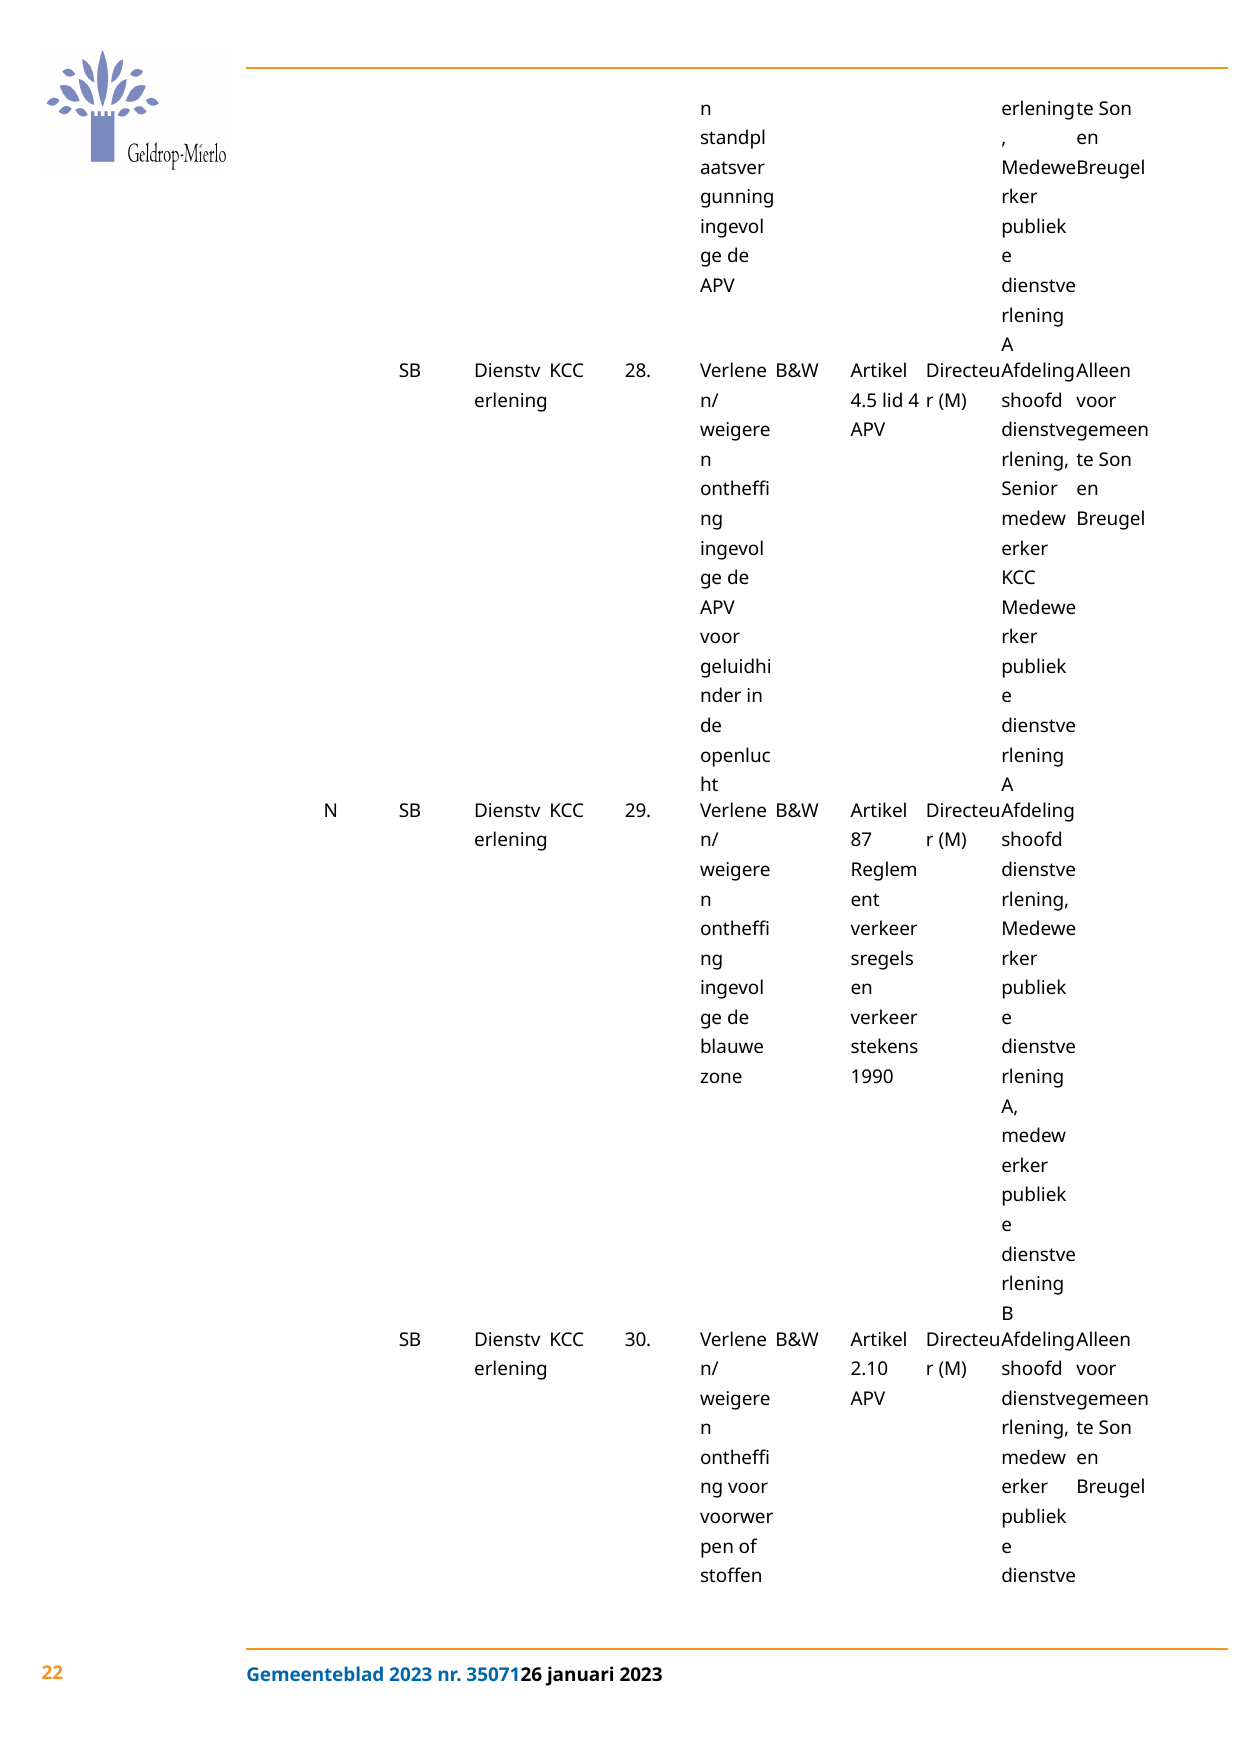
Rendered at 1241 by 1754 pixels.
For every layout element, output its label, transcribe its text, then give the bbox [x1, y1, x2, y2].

table_cell erlening, Medewerker publieke dienstverlening A [1001, 95, 1076, 357]
table_cell Afdelingshoofd dienstverlening, medewerker publieke dienstve [1001, 1326, 1076, 1588]
table_cell [323, 95, 398, 357]
table_cell Verlenen/weigeren ontheffing ingevolge de APV voor geluidhinder in de openlucht [700, 357, 775, 797]
table_cell Alleen voor gemeente Son en Breugel [1076, 1326, 1152, 1588]
table_cell B&W [775, 1326, 850, 1588]
table_cell N [323, 797, 398, 1326]
table_cell Verlenen/weigeren ontheffing voor voorwerpen of stoffen [700, 1326, 775, 1588]
table_cell SB [399, 1326, 474, 1588]
table_cell B&W [775, 357, 850, 797]
table_cell 30. [625, 1326, 700, 1588]
table_cell 29. [625, 797, 700, 1326]
table_cell B&W [775, 797, 850, 1326]
table_cell Artikel 4.5 lid 4 APV [850, 357, 926, 797]
table_cell Directeur (M) [926, 797, 1001, 1326]
table_cell [775, 95, 850, 357]
table_cell [248, 1326, 323, 1588]
table_cell n standplaatsvergunning ingevolge de APV [700, 95, 775, 357]
table_cell SB [399, 357, 474, 797]
table_cell Dienstverlening [474, 357, 549, 797]
table_cell [474, 95, 549, 357]
table_cell Dienstverlening [474, 797, 549, 1326]
table_cell [926, 95, 1001, 357]
table_cell te Son en Breugel [1076, 95, 1152, 357]
table_cell [549, 95, 624, 357]
table_cell [323, 357, 398, 797]
table_cell [399, 95, 474, 357]
table_cell 28. [625, 357, 700, 797]
table_cell Artikel 87 Reglement verkeersregels en verkeerstekens 1990 [850, 797, 926, 1326]
table_cell [248, 95, 323, 357]
table_cell Verlenen/weigeren ontheffing ingevolge de blauwe zone [700, 797, 775, 1326]
table_cell [248, 357, 323, 797]
table_cell KCC [549, 797, 624, 1326]
table_cell SB [399, 797, 474, 1326]
table_cell Artikel 2.10 APV [850, 1326, 926, 1588]
table_cell KCC [549, 357, 624, 797]
table_cell Afdelingshoofd dienstverlening, Senior medewerker KCC Medewerker publieke dienstverlening A [1001, 357, 1076, 797]
table_cell [323, 1326, 398, 1588]
table_cell Directeur (M) [926, 357, 1001, 797]
table_cell [1076, 797, 1152, 1326]
table_cell [850, 95, 926, 357]
table_cell KCC [549, 1326, 624, 1588]
table_cell Alleen voor gemeente Son en Breugel [1076, 357, 1152, 797]
picture [41, 47, 231, 172]
table_cell Dienstverlening [474, 1326, 549, 1588]
table_cell [248, 797, 323, 1326]
table_cell [625, 95, 700, 357]
table_cell Afdelingshoofd dienstverlening, Medewerker publieke dienstverlening A, medewerker publieke dienstverlening B [1001, 797, 1076, 1326]
table_cell Directeur (M) [926, 1326, 1001, 1588]
